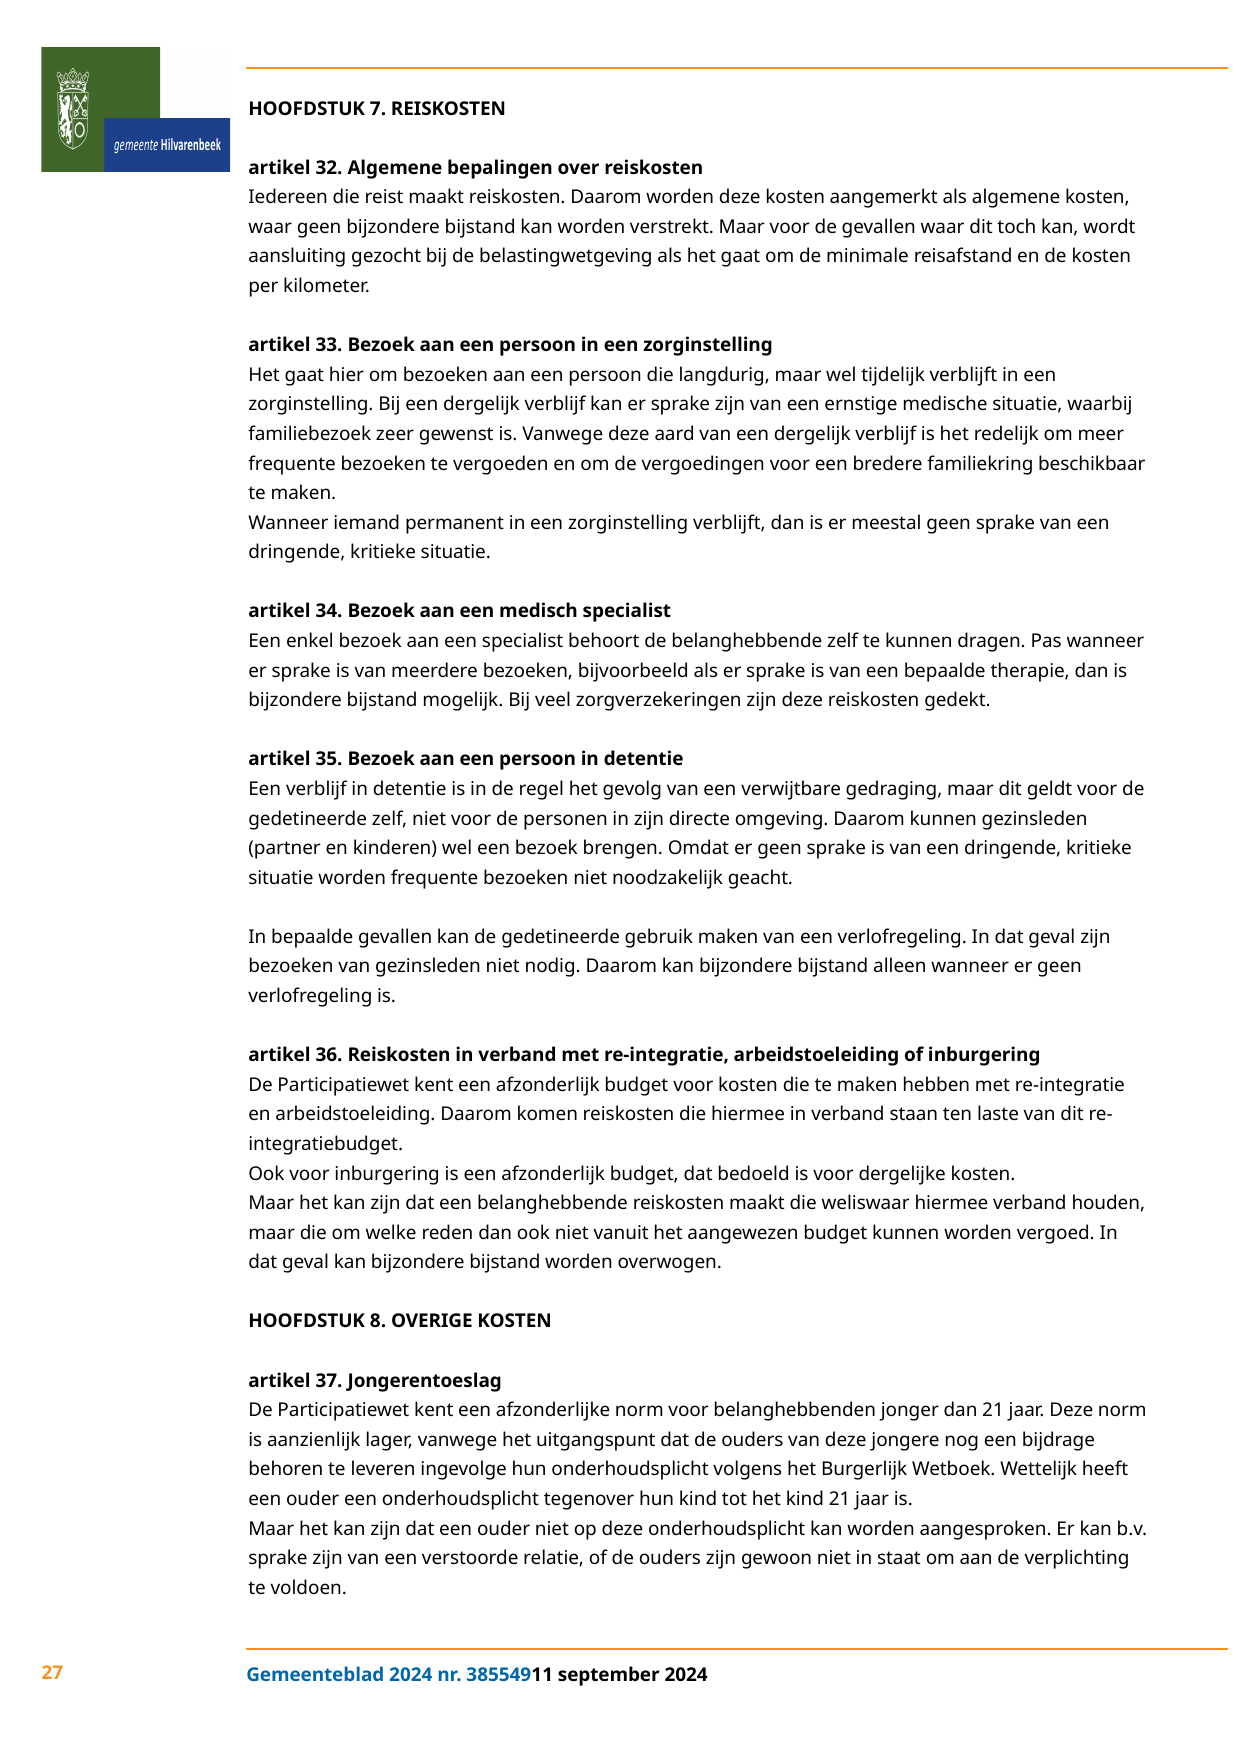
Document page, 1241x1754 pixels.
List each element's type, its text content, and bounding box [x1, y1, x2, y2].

text Een enkel bezoek aan een specialist behoort de belanghebbende zelf te kunnen dragen. Pas wanneer er sprake is van meerdere bezoeken, bijvoorbeeld als er sprake is van een bepaalde therapie, dan is bijzondere bijstand mogelijk. Bij veel zorgverzekeringen zijn deze reiskosten gedekt. [248, 627, 1152, 712]
text De Participatiewet kent een afzonderlijk budget voor kosten die te maken hebben met re-integratie en arbeidstoeleiding. Daarom komen reiskosten die hiermee in verband staan ten laste van dit re-integratiebudget. [248, 1071, 1152, 1156]
text HOOFDSTUK 8. OVERIGE KOSTEN [248, 1308, 1152, 1333]
text artikel 34. Bezoek aan een medisch specialist [248, 598, 1152, 623]
picture [41, 47, 231, 172]
text In bepaalde gevallen kan de gedetineerde gebruik maken van een verlofregeling. In dat geval zijn bezoeken van gezinsleden niet nodig. Daarom kan bijzondere bijstand alleen wanneer er geen verlofregeling is. [248, 923, 1152, 1008]
text Ook voor inburgering is een afzonderlijk budget, dat bedoeld is voor dergelijke kosten. [248, 1160, 1152, 1186]
text Het gaat hier om bezoeken aan een persoon die langdurig, maar wel tijdelijk verblijft in een zorginstelling. Bij een dergelijk verblijf kan er sprake zijn van een ernstige medische situatie, waarbij familiebezoek zeer gewenst is. Vanwege deze aard van een dergelijk verblijf is het redelijk om meer frequente bezoeken te vergoeden en om de vergoedingen voor een bredere familiekring beschikbaar te maken. [248, 361, 1152, 505]
text Wanneer iemand permanent in een zorginstelling verblijft, dan is er meestal geen sprake van een dringende, kritieke situatie. [248, 509, 1152, 564]
text Maar het kan zijn dat een ouder niet op deze onderhoudsplicht kan worden aangesproken. Er kan b.v. sprake zijn van een verstoorde relatie, of de ouders zijn gewoon niet in staat om aan de verplichting te voldoen. [248, 1515, 1152, 1600]
text artikel 33. Bezoek aan een persoon in een zorginstelling [248, 331, 1152, 357]
text Iedereen die reist maakt reiskosten. Daarom worden deze kosten aangemerkt als algemene kosten, waar geen bijzondere bijstand kan worden verstrekt. Maar voor de gevallen waar dit toch kan, wordt aansluiting gezocht bij de belastingwetgeving als het gaat om de minimale reisafstand en de kosten per kilometer. [248, 183, 1152, 298]
text artikel 36. Reiskosten in verband met re-integratie, arbeidstoeleiding of inburgering [248, 1041, 1152, 1067]
text De Participatiewet kent een afzonderlijke norm voor belanghebbenden jonger dan 21 jaar. Deze norm is aanzienlijk lager, vanwege het uitgangspunt dat de ouders van deze jongere nog een bijdrage behoren te leveren ingevolge hun onderhoudsplicht volgens het Burgerlijk Wetboek. Wettelijk heeft een ouder een onderhoudsplicht tegenover hun kind tot het kind 21 jaar is. [248, 1396, 1152, 1511]
text artikel 32. Algemene bepalingen over reiskosten [248, 154, 1152, 180]
text HOOFDSTUK 7. REISKOSTEN [248, 95, 1152, 121]
text artikel 37. Jongerentoeslag [248, 1367, 1152, 1393]
text artikel 35. Bezoek aan een persoon in detentie [248, 746, 1152, 771]
text Maar het kan zijn dat een belanghebbende reiskosten maakt die weliswaar hiermee verband houden, maar die om welke reden dan ook niet vanuit het aangewezen budget kunnen worden vergoed. In dat geval kan bijzondere bijstand worden overwogen. [248, 1189, 1152, 1274]
text Een verblijf in detentie is in de regel het gevolg van een verwijtbare gedraging, maar dit geldt voor de gedetineerde zelf, niet voor de personen in zijn directe omgeving. Daarom kunnen gezinsleden (partner en kinderen) wel een bezoek brengen. Omdat er geen sprake is van een dringende, kritieke situatie worden frequente bezoeken niet noodzakelijk geacht. [248, 775, 1152, 890]
